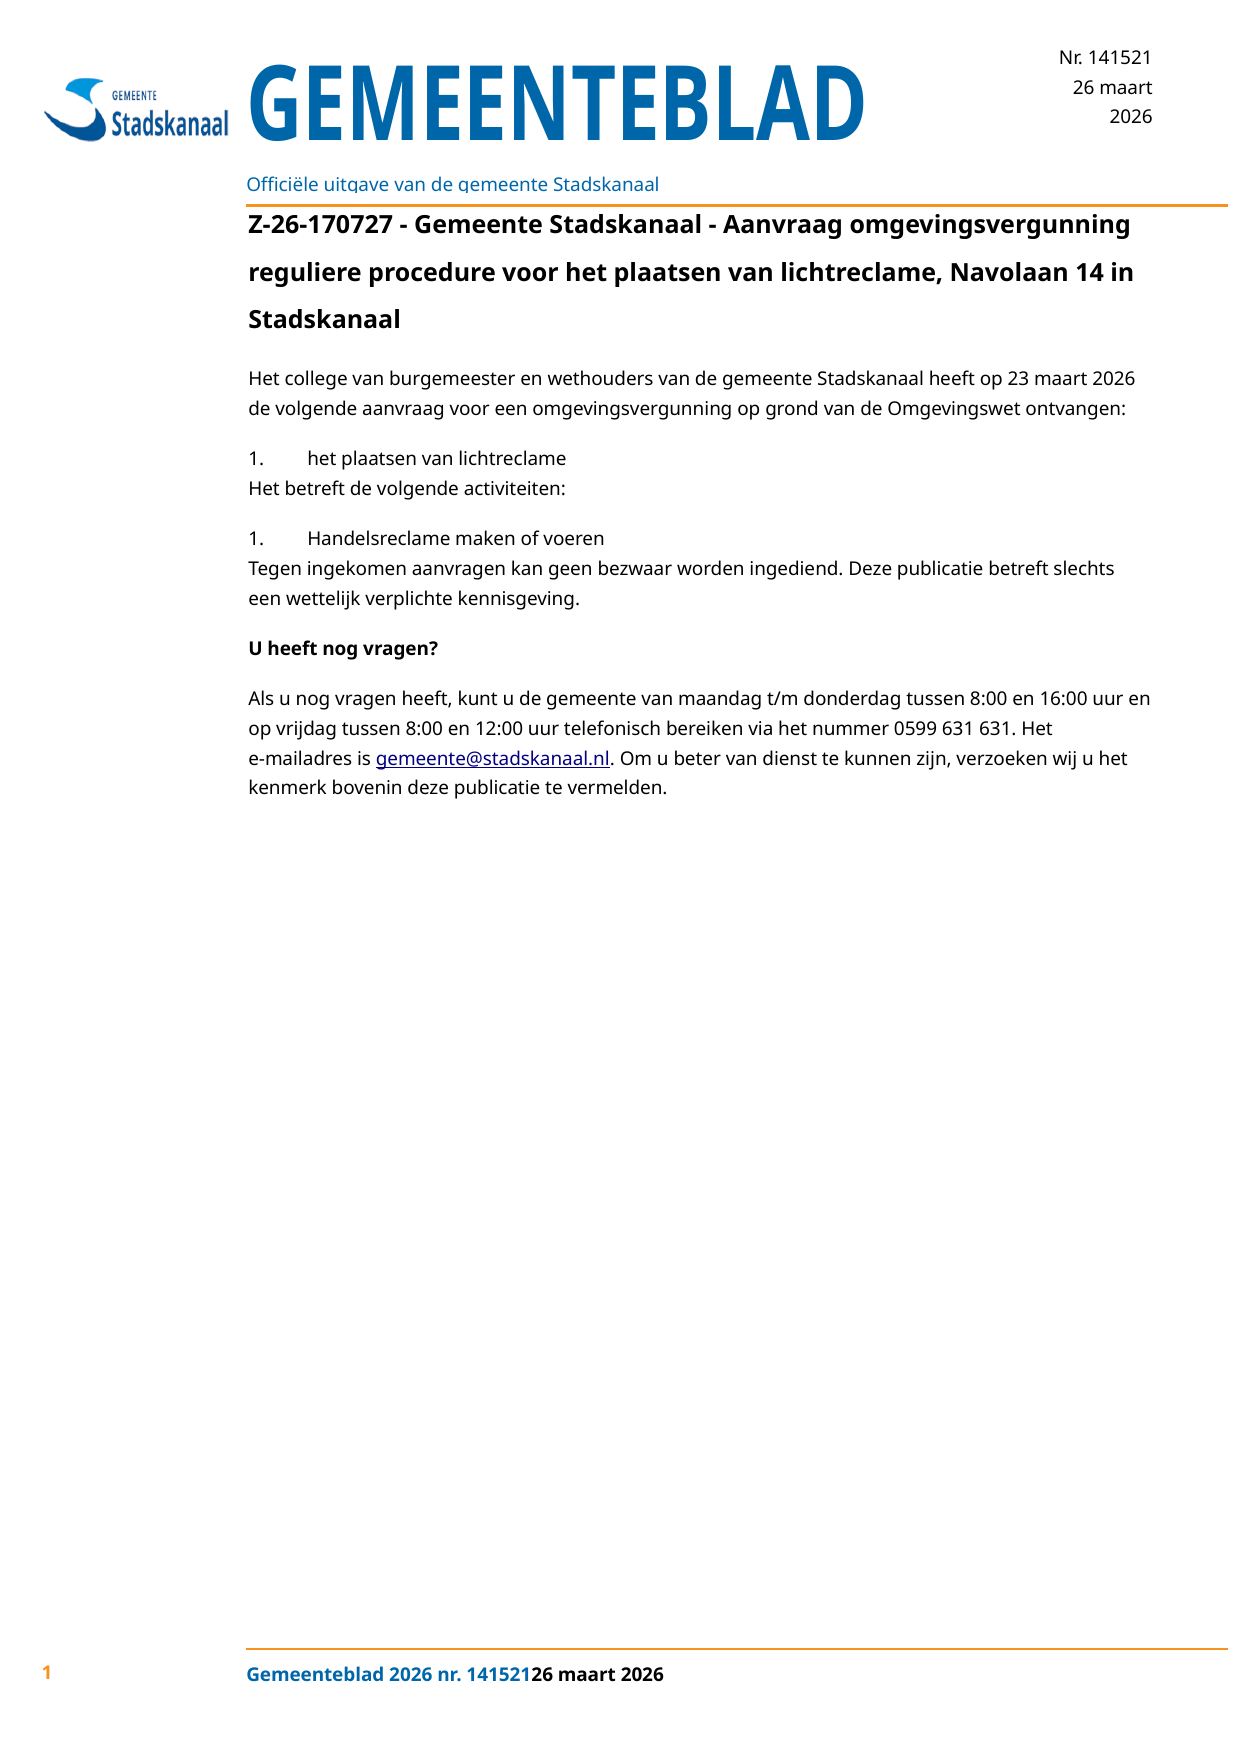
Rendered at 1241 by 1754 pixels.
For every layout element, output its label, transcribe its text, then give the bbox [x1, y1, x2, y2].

text Het college van burgemeester en wethouders van de gemeente Stadskanaal heeft op 23 maart 2026 de volgende aanvraag voor een omgevingsvergunning op grond van de Omgevingswet ontvangen: [248, 366, 1152, 421]
text Het betreft de volgende activiteiten: [248, 475, 1152, 501]
text Als u nog vragen heeft, kunt u de gemeente van maandag t/m donderdag tussen 8:00 en 16:00 uur en op vrijdag tussen 8:00 en 12:00 uur telefonisch bereiken via het nummer 0599 631 631. Het e‑mailadres is gemeente@stadskanaal.nl. Om u beter van dienst te kunnen zijn, verzoeken wij u het kenmerk bovenin deze publicatie te vermelden. [248, 686, 1152, 800]
list Handelsreclame maken of voeren [248, 526, 1152, 551]
picture [41, 47, 231, 172]
list het plaatsen van lichtreclame [248, 446, 1152, 471]
text U heeft nog vragen? [248, 635, 1152, 661]
text Tegen ingekomen aanvragen kan geen bezwaar worden ingediend. Deze publicatie betreft slechts een wettelijk verplichte kennisgeving. [248, 555, 1152, 610]
text Z-26-170727 - Gemeente Stadskanaal - Aanvraag omgevingsvergunning reguliere procedure voor het plaatsen van lichtreclame, Navolaan 14 in Stadskanaal [248, 207, 1152, 336]
